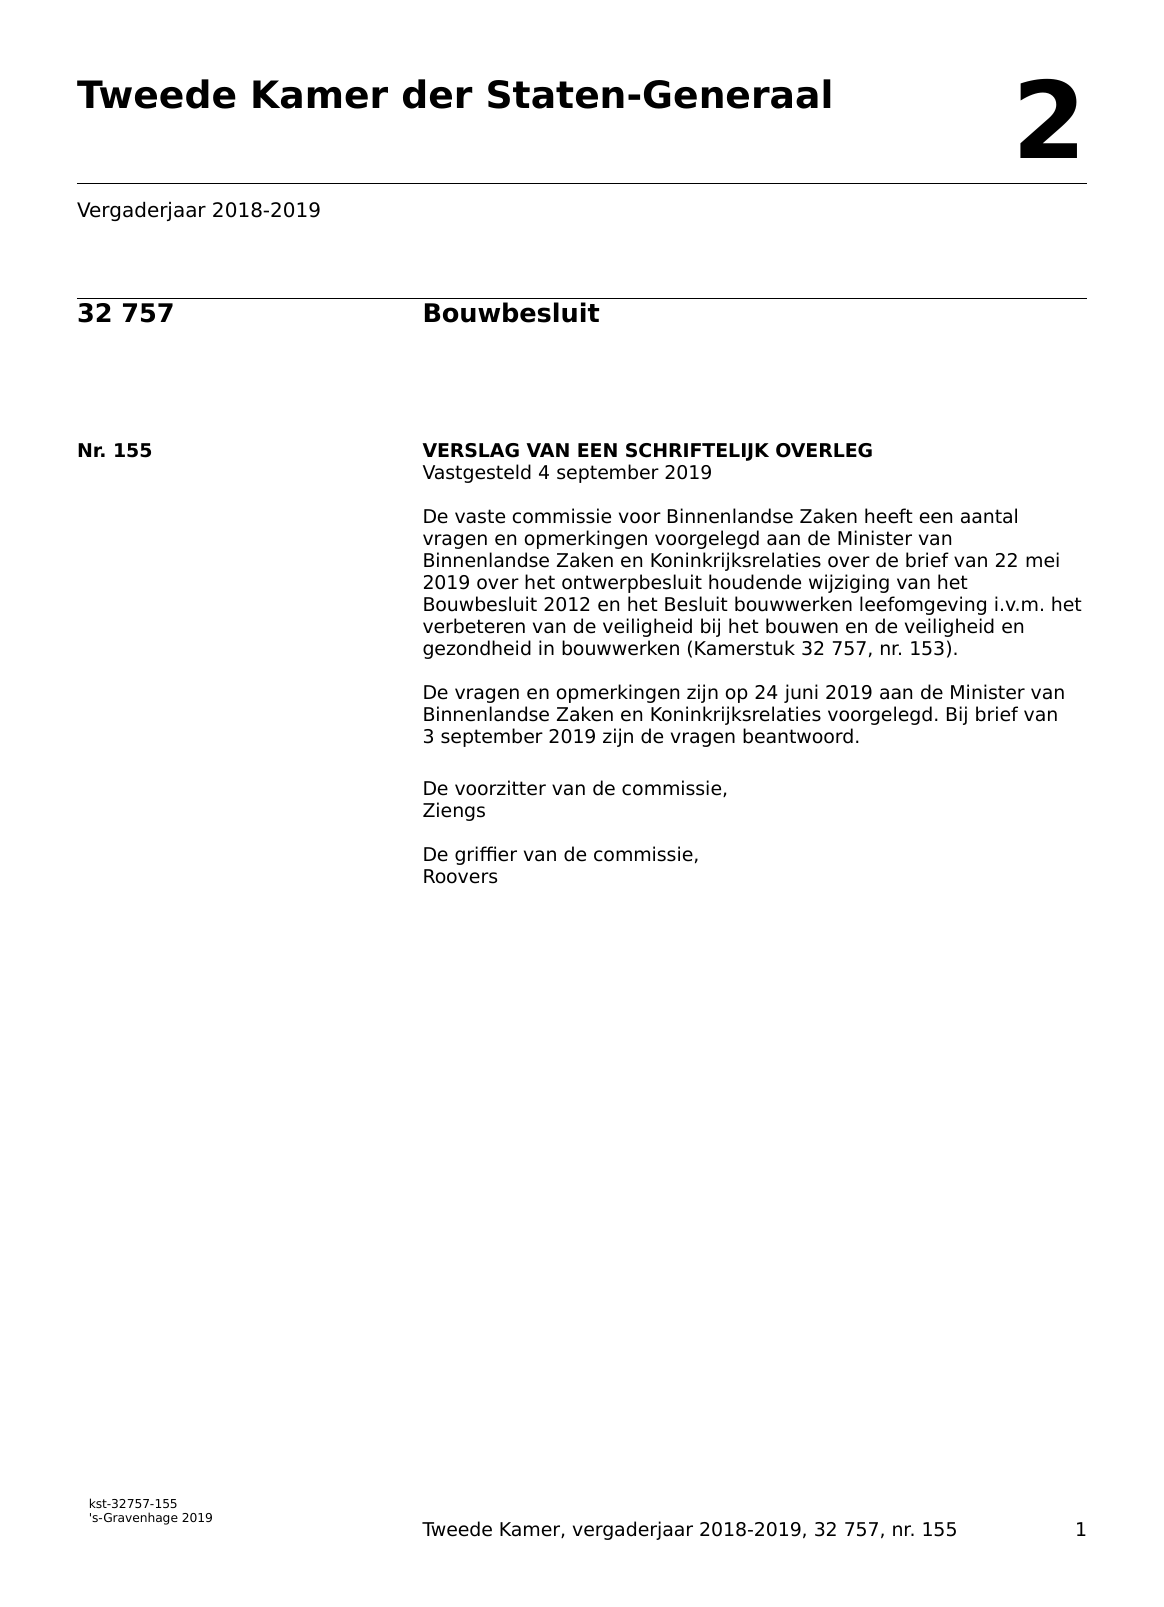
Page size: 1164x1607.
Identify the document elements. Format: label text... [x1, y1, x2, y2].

text kst-32757-155 [88, 1497, 323, 1511]
text Vastgesteld 4 september 2019 [422, 462, 1087, 484]
subtitle Nr. 155 VERSLAG VAN EEN SCHRIFTELIJK OVERLEG [77, 440, 1087, 462]
table_header Tweede Kamer der Staten-Generaal [77, 59, 886, 183]
text De vaste commissie voor Binnenlandse Zaken heeft een aantal vragen en opmerkingen voorgelegd aan de Minister van Binnenlandse Zaken en Koninkrijksrelaties over de brief van 22 mei 2019 over het ontwerpbesluit houdende wijziging van het Bouwbesluit 2012 en het Besluit bouwwerken leefomgeving i.v.m. het verbeteren van de veiligheid bij het bouwen en de veiligheid en gezondheid in bouwwerken (Kamerstuk 32 757, nr. 153). [422, 506, 1087, 660]
text De griffier van de commissie, Roovers [422, 844, 1087, 888]
table_header 2 [886, 59, 1087, 183]
text De voorzitter van de commissie, Ziengs [422, 778, 1087, 822]
text De vragen en opmerkingen zijn op 24 juni 2019 aan de Minister van Binnenlandse Zaken en Koninkrijksrelaties voorgelegd. Bij brief van 3 september 2019 zijn de vragen beantwoord. [422, 682, 1087, 748]
subtitle 32 757 Bouwbesluit [77, 299, 1087, 329]
text 's-Gravenhage 2019 [88, 1511, 323, 1525]
table_cell Vergaderjaar 2018-2019 [77, 184, 1087, 298]
